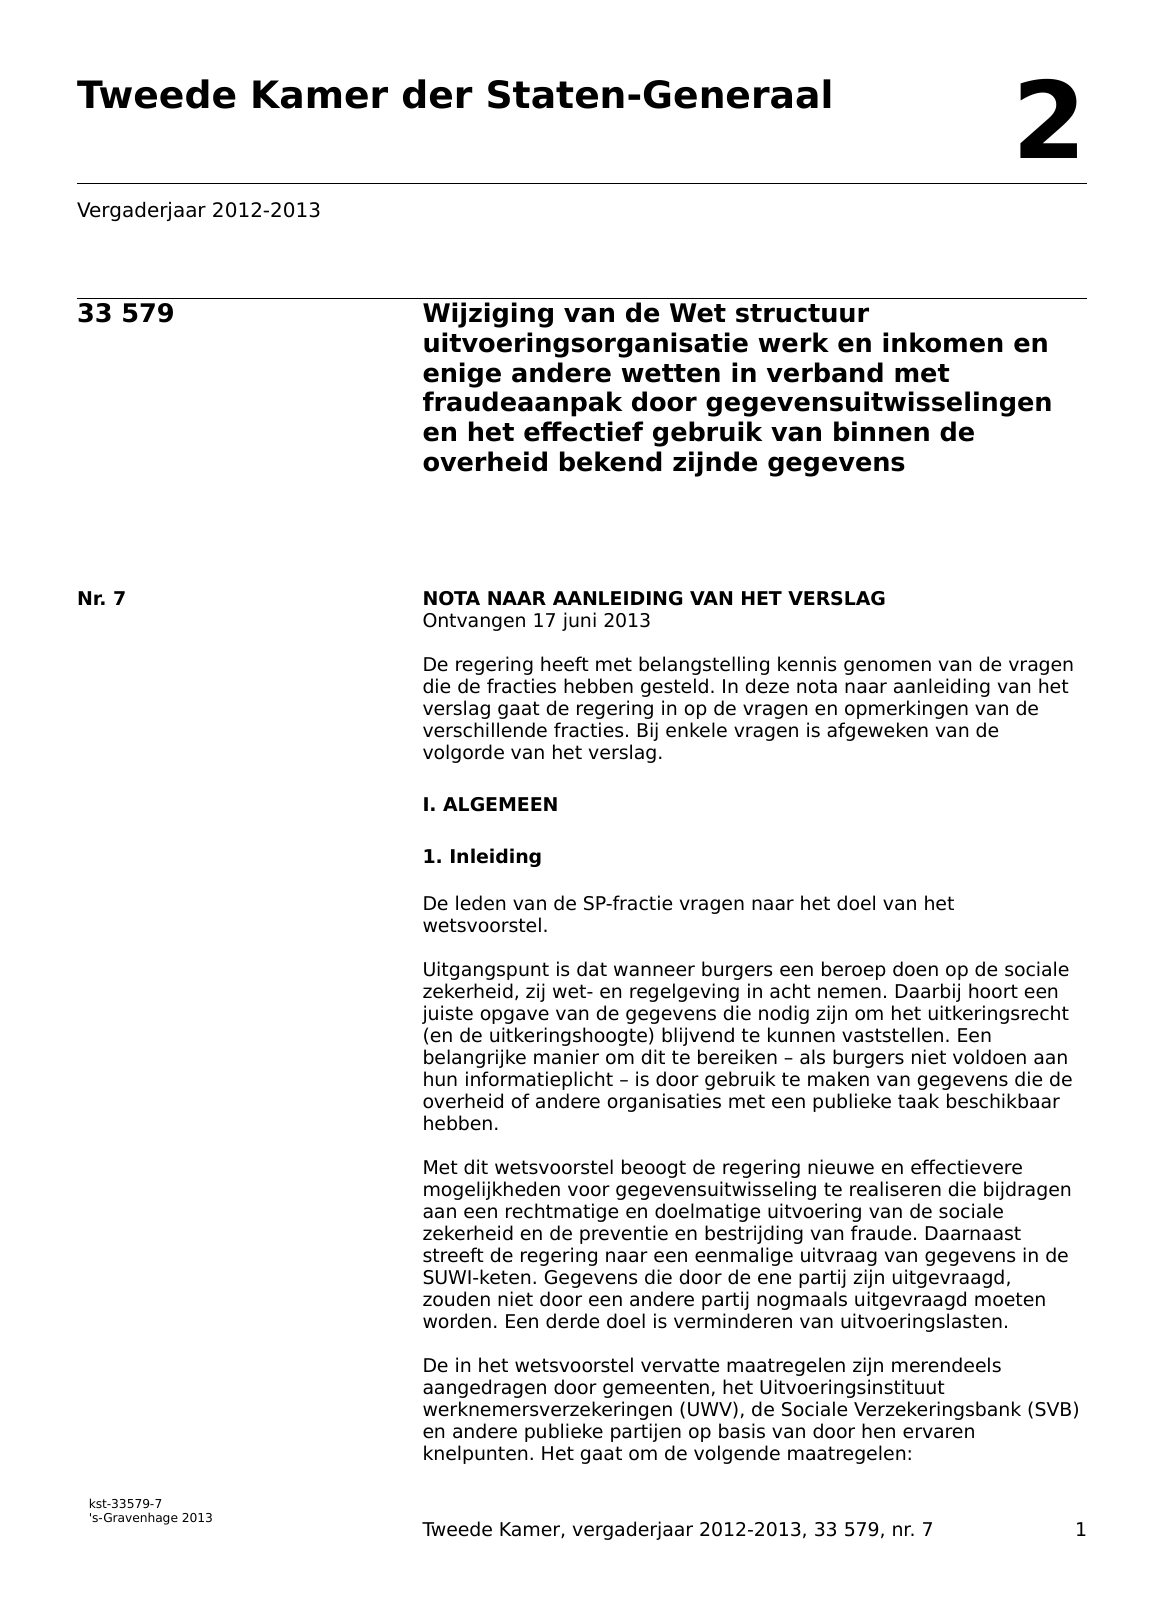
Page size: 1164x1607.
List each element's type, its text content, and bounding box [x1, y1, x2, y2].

text kst-33579-7 [88, 1497, 323, 1511]
text De in het wetsvoorstel vervatte maatregelen zijn merendeels aangedragen door gemeenten, het Uitvoeringsinstituut werknemersverzekeringen (UWV), de Sociale Verzekeringsbank (SVB) en andere publieke partijen op basis van door hen ervaren knelpunten. Het gaat om de volgende maatregelen: [422, 1355, 1087, 1465]
text De regering heeft met belangstelling kennis genomen van de vragen die de fracties hebben gesteld. In deze nota naar aanleiding van het verslag gaat de regering in op de vragen en opmerkingen van de verschillende fracties. Bij enkele vragen is afgeweken van de volgorde van het verslag. [422, 654, 1087, 764]
subtitle 1. Inleiding [422, 846, 1087, 868]
text De leden van de SP-fractie vragen naar het doel van het wetsvoorstel. [422, 893, 1087, 937]
text Uitgangspunt is dat wanneer burgers een beroep doen op de sociale zekerheid, zij wet- en regelgeving in acht nemen. Daarbij hoort een juiste opgave van de gegevens die nodig zijn om het uitkeringsrecht (en de uitkeringshoogte) blijvend te kunnen vaststellen. Een belangrijke manier om dit te bereiken – als burgers niet voldoen aan hun informatieplicht – is door gebruik te maken van gegevens die de overheid of andere organisaties met een publieke taak beschikbaar hebben. [422, 959, 1087, 1135]
subtitle 33 579 Wijziging van de Wet structuur uitvoeringsorganisatie werk en inkomen en enige andere wetten in verband met fraudeaanpak door gegevensuitwisselingen en het effectief gebruik van binnen de overheid bekend zijnde gegevens [77, 299, 1087, 477]
text 's-Gravenhage 2013 [88, 1511, 323, 1525]
subtitle I. ALGEMEEN [422, 794, 1087, 816]
subtitle Nr. 7 NOTA NAAR AANLEIDING VAN HET VERSLAG [77, 588, 1087, 610]
text Met dit wetsvoorstel beoogt de regering nieuwe en effectievere mogelijkheden voor gegevensuitwisseling te realiseren die bijdragen aan een rechtmatige en doelmatige uitvoering van de sociale zekerheid en de preventie en bestrijding van fraude. Daarnaast streeft de regering naar een eenmalige uitvraag van gegevens in de SUWI-keten. Gegevens die door de ene partij zijn uitgevraagd, zouden niet door een andere partij nogmaals uitgevraagd moeten worden. Een derde doel is verminderen van uitvoeringslasten. [422, 1157, 1087, 1333]
table_header 2 [886, 59, 1087, 183]
text Ontvangen 17 juni 2013 [422, 610, 1087, 632]
table_header Tweede Kamer der Staten-Generaal [77, 59, 886, 183]
table_cell Vergaderjaar 2012-2013 [77, 184, 1087, 298]
